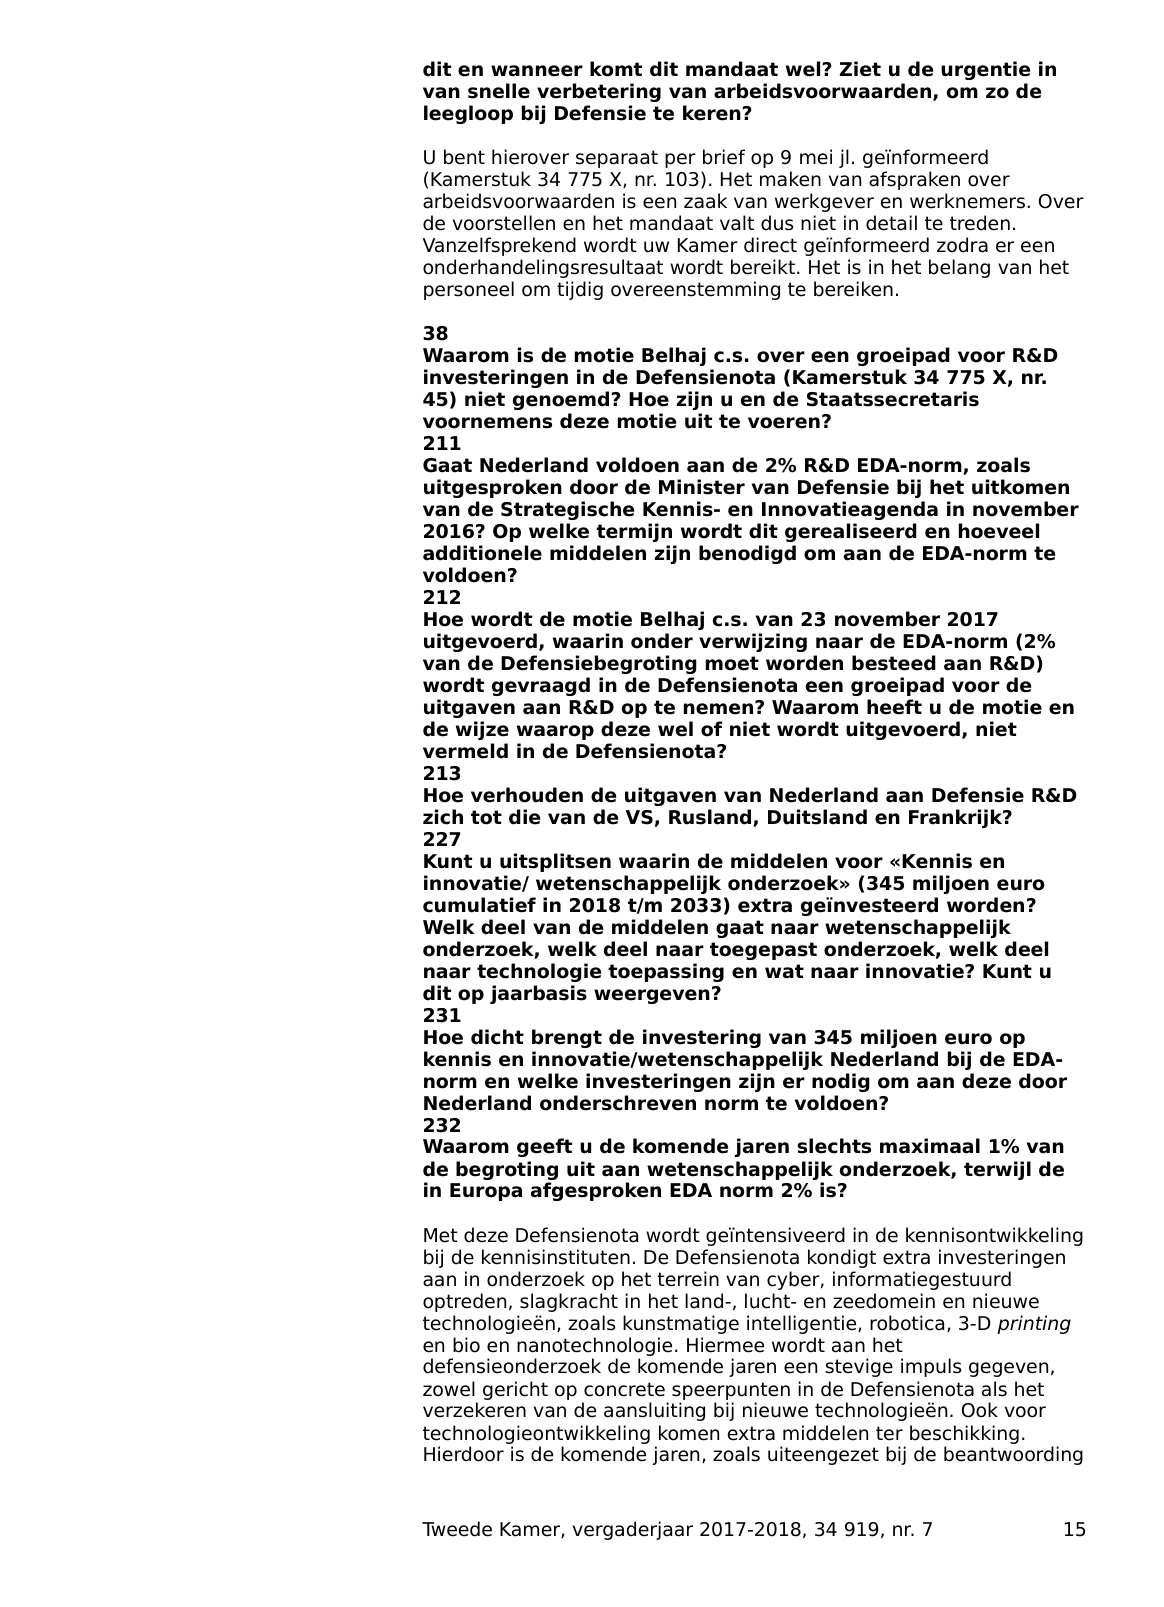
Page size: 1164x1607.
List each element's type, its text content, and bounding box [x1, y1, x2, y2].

text 232 [422, 1114, 1087, 1136]
text Waarom geeft u de komende jaren slechts maximaal 1% van de begroting uit aan wetenschappelijk onderzoek, terwijl de in Europa afgesproken EDA norm 2% is? [422, 1136, 1087, 1202]
text U bent hierover separaat per brief op 9 mei jl. geïnformeerd (Kamerstuk 34 775 X, nr. 103). Het maken van afspraken over arbeidsvoorwaarden is een zaak van werkgever en werknemers. Over de voorstellen en het mandaat valt dus niet in detail te treden. Vanzelfsprekend wordt uw Kamer direct geïnformeerd zodra er een onderhandelingsresultaat wordt bereikt. Het is in het belang van het personeel om tijdig overeenstemming te bereiken. [422, 147, 1087, 301]
text 231 [422, 1004, 1087, 1027]
text Gaat Nederland voldoen aan de 2% R&D EDA-norm, zoals uitgesproken door de Minister van Defensie bij het uitkomen van de Strategische Kennis- en Innovatieagenda in november 2016? Op welke termijn wordt dit gerealiseerd en hoeveel additionele middelen zijn benodigd om aan de EDA-norm te voldoen? [422, 455, 1087, 587]
text Waarom is de motie Belhaj c.s. over een groeipad voor R&D investeringen in de Defensienota (Kamerstuk 34 775 X, nr. 45) niet genoemd? Hoe zijn u en de Staatssecretaris voornemens deze motie uit te voeren? [422, 345, 1087, 433]
text 38 [422, 323, 1087, 345]
text 227 [422, 829, 1087, 851]
text Hoe dicht brengt de investering van 345 miljoen euro op kennis en innovatie/wetenschappelijk Nederland bij de EDA-norm en welke investeringen zijn er nodig om aan deze door Nederland onderschreven norm te voldoen? [422, 1027, 1087, 1114]
text 212 [422, 587, 1087, 609]
text Hoe wordt de motie Belhaj c.s. van 23 november 2017 uitgevoerd, waarin onder verwijzing naar de EDA-norm (2% van de Defensiebegroting moet worden besteed aan R&D) wordt gevraagd in de Defensienota een groeipad voor de uitgaven aan R&D op te nemen? Waarom heeft u de motie en de wijze waarop deze wel of niet wordt uitgevoerd, niet vermeld in de Defensienota? [422, 609, 1087, 763]
text 213 [422, 763, 1087, 785]
text Hoe verhouden de uitgaven van Nederland aan Defensie R&D zich tot die van de VS, Rusland, Duitsland en Frankrijk? [422, 785, 1087, 829]
text dit en wanneer komt dit mandaat wel? Ziet u de urgentie in van snelle verbetering van arbeidsvoorwaarden, om zo de leegloop bij Defensie te keren? [422, 59, 1087, 125]
text Kunt u uitsplitsen waarin de middelen voor «Kennis en innovatie/ wetenschappelijk onderzoek» (345 miljoen euro cumulatief in 2018 t/m 2033) extra geïnvesteerd worden? Welk deel van de middelen gaat naar wetenschappelijk onderzoek, welk deel naar toegepast onderzoek, welk deel naar technologie toepassing en wat naar innovatie? Kunt u dit op jaarbasis weergeven? [422, 851, 1087, 1004]
text 211 [422, 433, 1087, 455]
text Met deze Defensienota wordt geïntensiveerd in de kennisontwikkeling bij de kennisinstituten. De Defensienota kondigt extra investeringen aan in onderzoek op het terrein van cyber, informatiegestuurd optreden, slagkracht in het land-, lucht- en zeedomein en nieuwe technologieën, zoals kunstmatige intelligentie, robotica, 3-D printing en bio en nanotechnologie. Hiermee wordt aan het defensieonderzoek de komende jaren een stevige impuls gegeven, zowel gericht op concrete speerpunten in de Defensienota als het verzekeren van de aansluiting bij nieuwe technologieën. Ook voor technologieontwikkeling komen extra middelen ter beschikking. Hierdoor is de komende jaren, zoals uiteengezet bij de beantwoording [422, 1224, 1087, 1466]
